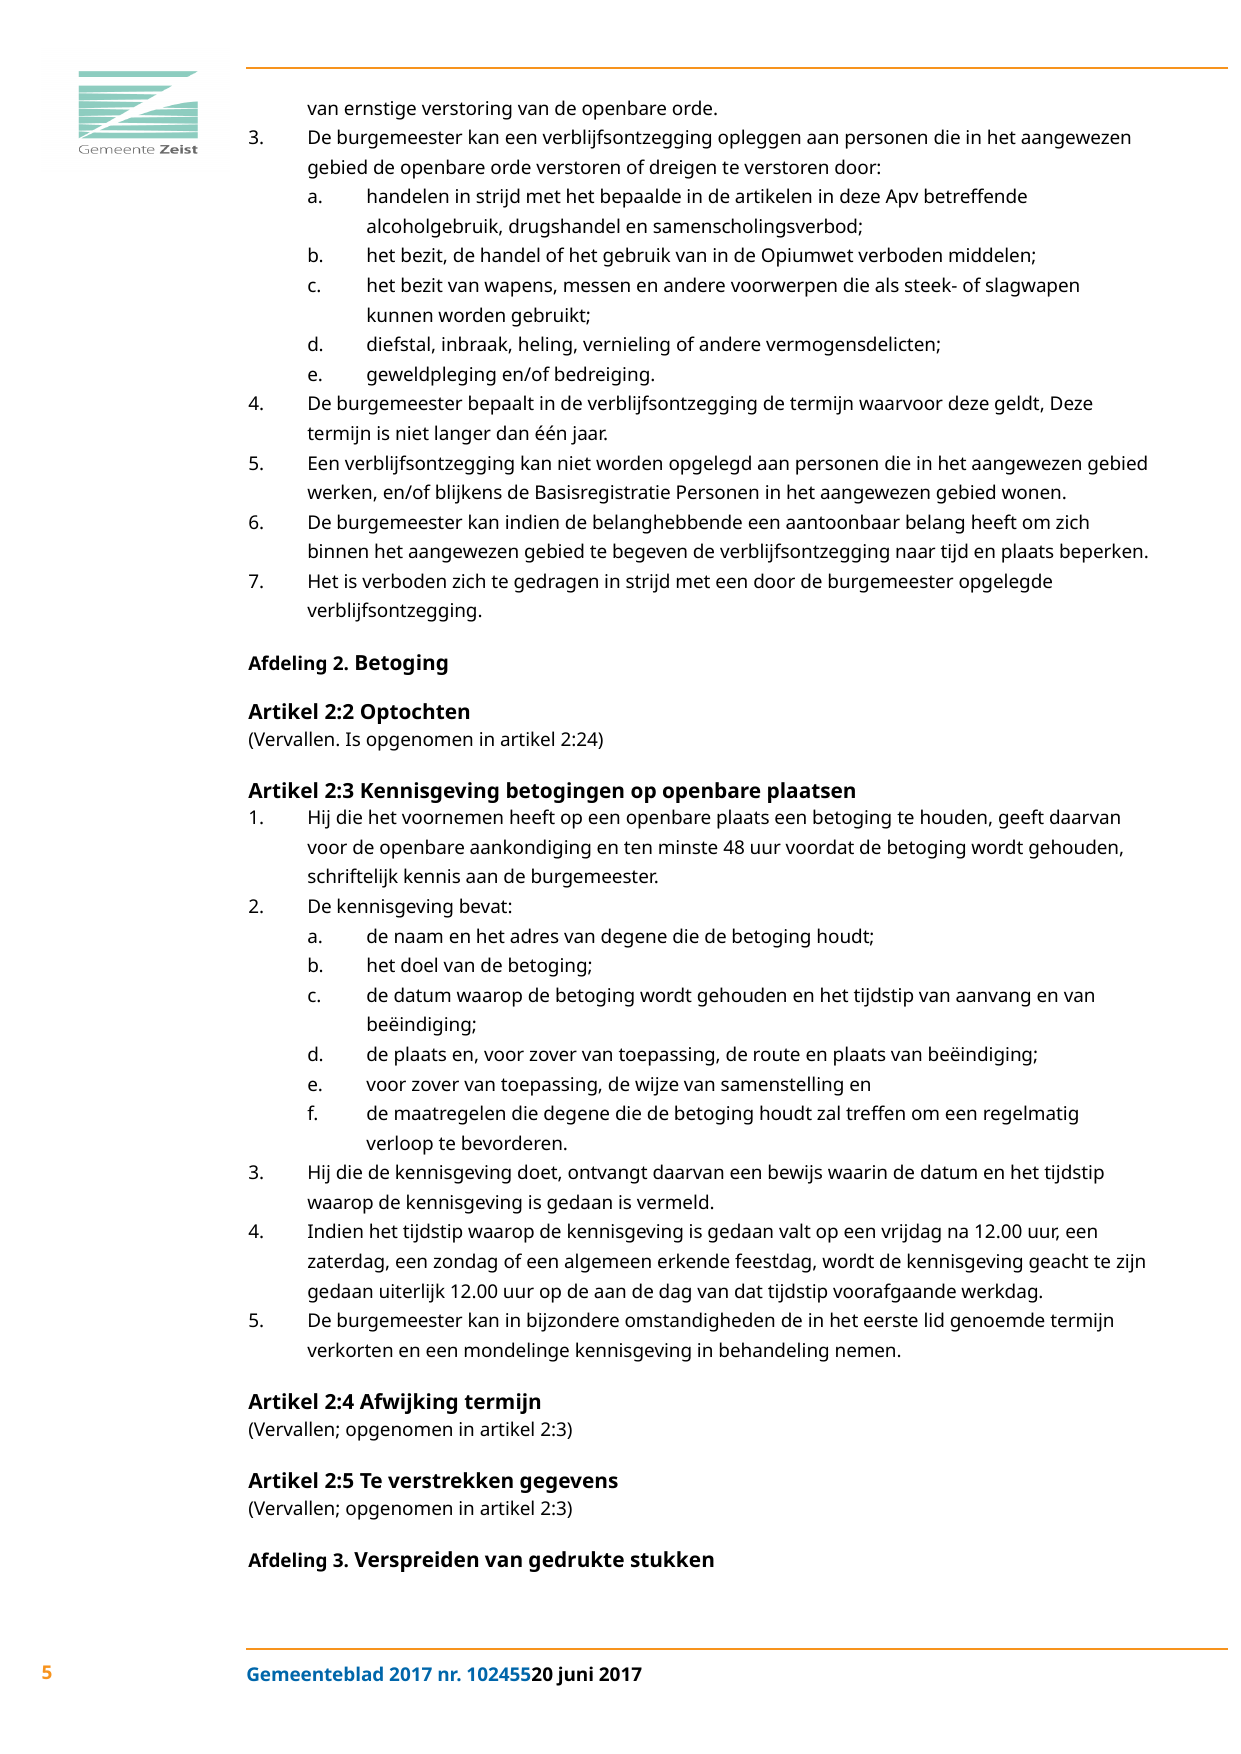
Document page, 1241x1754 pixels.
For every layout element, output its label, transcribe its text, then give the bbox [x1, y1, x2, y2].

list diefstal, inbraak, heling, vernieling of andere vermogensdelicten; [307, 331, 1152, 357]
list de naam en het adres van degene die de betoging houdt; [307, 923, 1152, 949]
list het bezit, de handel of het gebruik van in de Opiumwet verboden middelen; [307, 243, 1152, 268]
list De kennisgeving bevat: [248, 893, 1152, 919]
list Een verblijfsontzegging kan niet worden opgelegd aan personen die in het aangewezen gebied werken, en/of blijkens de Basisregistratie Personen in het aangewezen gebied wonen. [248, 450, 1152, 505]
list Hij die het voornemen heeft op een openbare plaats een betoging te houden, geeft daarvan voor de openbare aankondiging en ten minste 48 uur voordat de betoging wordt gehouden, schriftelijk kennis aan de burgemeester. [248, 804, 1152, 889]
list de maatregelen die degene die de betoging houdt zal treffen om een regelmatig verloop te bevorderen. [307, 1100, 1152, 1156]
list Indien het tijdstip waarop de kennisgeving is gedaan valt op een vrijdag na 12.00 uur, een zaterdag, een zondag of een algemeen erkende feestdag, wordt de kennisgeving geacht te zijn gedaan uiterlijk 12.00 uur op de aan de dag van dat tijdstip voorafgaande werkdag. [248, 1219, 1152, 1304]
text (Vervallen. Is opgenomen in artikel 2:24) [248, 726, 1152, 751]
text (Vervallen; opgenomen in artikel 2:3) [248, 1495, 1152, 1521]
list geweldpleging en/of bedreiging. [307, 361, 1152, 387]
text Afdeling 3. Verspreiden van gedrukte stukken [248, 1545, 1152, 1573]
picture [41, 47, 231, 172]
list De burgemeester kan in bijzondere omstandigheden de in het eerste lid genoemde termijn verkorten en een mondelinge kennisgeving in behandeling nemen. [248, 1307, 1152, 1363]
list De burgemeester bepaalt in de verblijfsontzegging de termijn waarvoor deze geldt, Deze termijn is niet langer dan één jaar. [248, 391, 1152, 446]
list De burgemeester kan indien de belanghebbende een aantoonbaar belang heeft om zich binnen het aangewezen gebied te begeven de verblijfsontzegging naar tijd en plaats beperken. [248, 509, 1152, 564]
list Het is verboden zich te gedragen in strijd met een door de burgemeester opgelegde verblijfsontzegging. [248, 568, 1152, 623]
list Hij die de kennisgeving doet, ontvangt daarvan een bewijs waarin de datum en het tijdstip waarop de kennisgeving is gedaan is vermeld. [248, 1159, 1152, 1215]
list handelen in strijd met het bepaalde in de artikelen in deze Apv betreffende alcoholgebruik, drugshandel en samenscholingsverbod; [307, 183, 1152, 239]
text Afdeling 2. Betoging [248, 648, 1152, 676]
list het bezit van wapens, messen en andere voorwerpen die als steek- of slagwapen kunnen worden gebruikt; [307, 272, 1152, 328]
list De burgemeester kan een verblijfsontzegging opleggen aan personen die in het aangewezen gebied de openbare orde verstoren of dreigen te verstoren door: [248, 124, 1152, 180]
list voor zover van toepassing, de wijze van samenstelling en [307, 1071, 1152, 1097]
list het doel van de betoging; [307, 952, 1152, 978]
list van ernstige verstoring van de openbare orde. [248, 95, 1152, 121]
text Artikel 2:5 Te verstrekken gegevens [248, 1466, 1152, 1495]
list de plaats en, voor zover van toepassing, de route en plaats van beëindiging; [307, 1041, 1152, 1067]
text (Vervallen; opgenomen in artikel 2:3) [248, 1416, 1152, 1442]
list de datum waarop de betoging wordt gehouden en het tijdstip van aanvang en van beëindiging; [307, 982, 1152, 1037]
text Artikel 2:3 Kennisgeving betogingen op openbare plaatsen [248, 776, 1152, 804]
text Artikel 2:4 Afwijking termijn [248, 1387, 1152, 1416]
text Artikel 2:2 Optochten [248, 697, 1152, 726]
